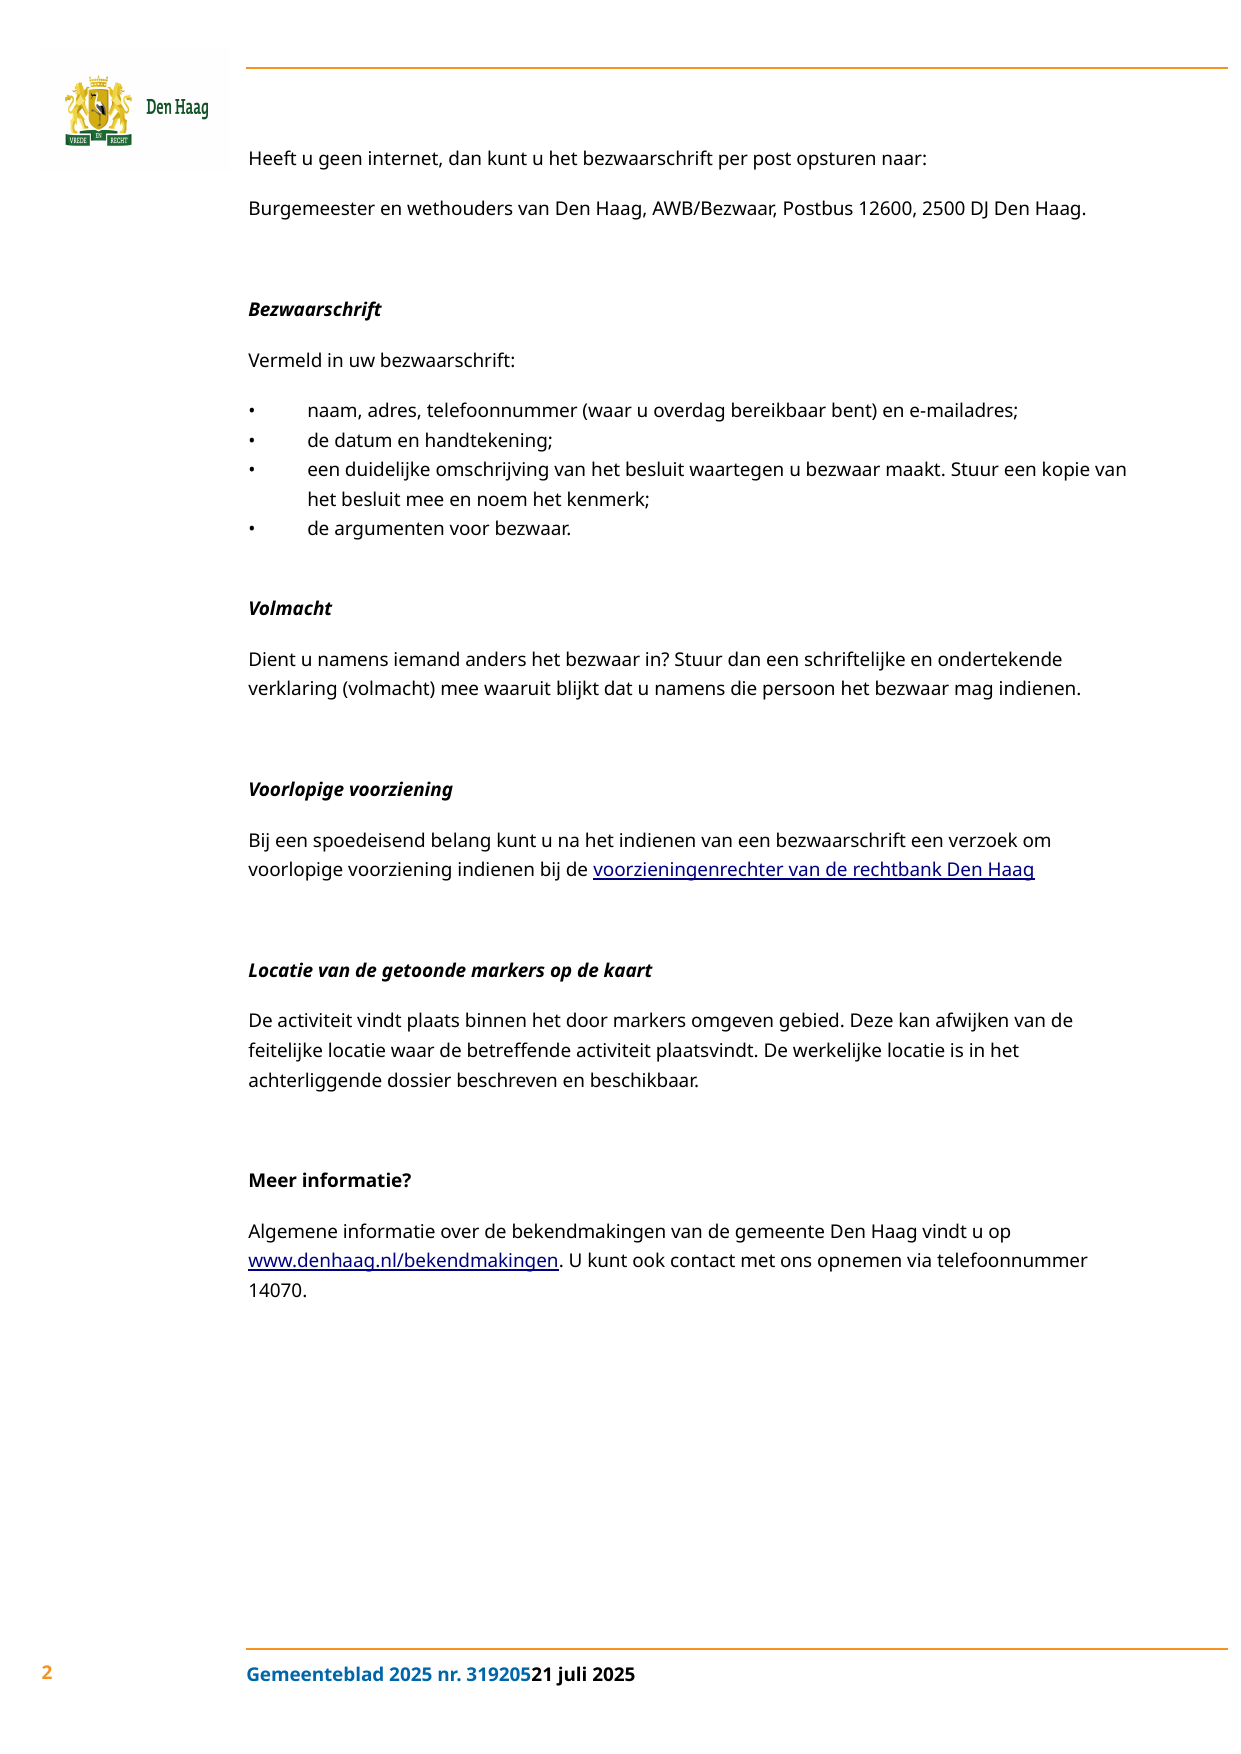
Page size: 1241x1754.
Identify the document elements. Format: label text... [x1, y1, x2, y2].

list naam, adres, telefoonnummer (waar u overdag bereikbaar bent) en e-mailadres; [248, 397, 1152, 423]
list een duidelijke omschrijving van het besluit waartegen u bezwaar maakt. Stuur een kopie van het besluit mee en noem het kenmerk; [248, 456, 1152, 512]
text Volmacht [248, 596, 1152, 621]
picture [41, 47, 231, 172]
text Voorlopige voorziening [248, 776, 1152, 802]
text Algemene informatie over de bekendmakingen van de gemeente Den Haag vindt u op www.denhaag.nl/bekendmakingen. U kunt ook contact met ons opnemen via telefoonnummer 14070. [248, 1218, 1152, 1303]
text De activiteit vindt plaats binnen het door markers omgeven gebied. Deze kan afwijken van de feitelijke locatie waar de betreffende activiteit plaatsvindt. De werkelijke locatie is in het achterliggende dossier beschreven en beschikbaar. [248, 1008, 1152, 1093]
text Locatie van de getoonde markers op de kaart [248, 957, 1152, 983]
text Vermeld in uw bezwaarschrift: [248, 347, 1152, 373]
list de datum en handtekening; [248, 427, 1152, 453]
text Burgemeester en wethouders van Den Haag, AWB/Bezwaar, Postbus 12600, 2500 DJ Den Haag. [248, 196, 1152, 221]
text Meer informatie? [248, 1168, 1152, 1193]
list de argumenten voor bezwaar. [248, 516, 1152, 541]
text Bij een spoedeisend belang kunt u na het indienen van een bezwaarschrift een verzoek om voorlopige voorziening indienen bij de voorzieningenrechter van de rechtbank Den Haag [248, 827, 1152, 882]
text Bezwaarschrift [248, 296, 1152, 322]
text Dient u namens iemand anders het bezwaar in? Stuur dan een schriftelijke en ondertekende verklaring (volmacht) mee waaruit blijkt dat u namens die persoon het bezwaar mag indienen. [248, 646, 1152, 701]
text Heeft u geen internet, dan kunt u het bezwaarschrift per post opsturen naar: [248, 145, 1152, 171]
